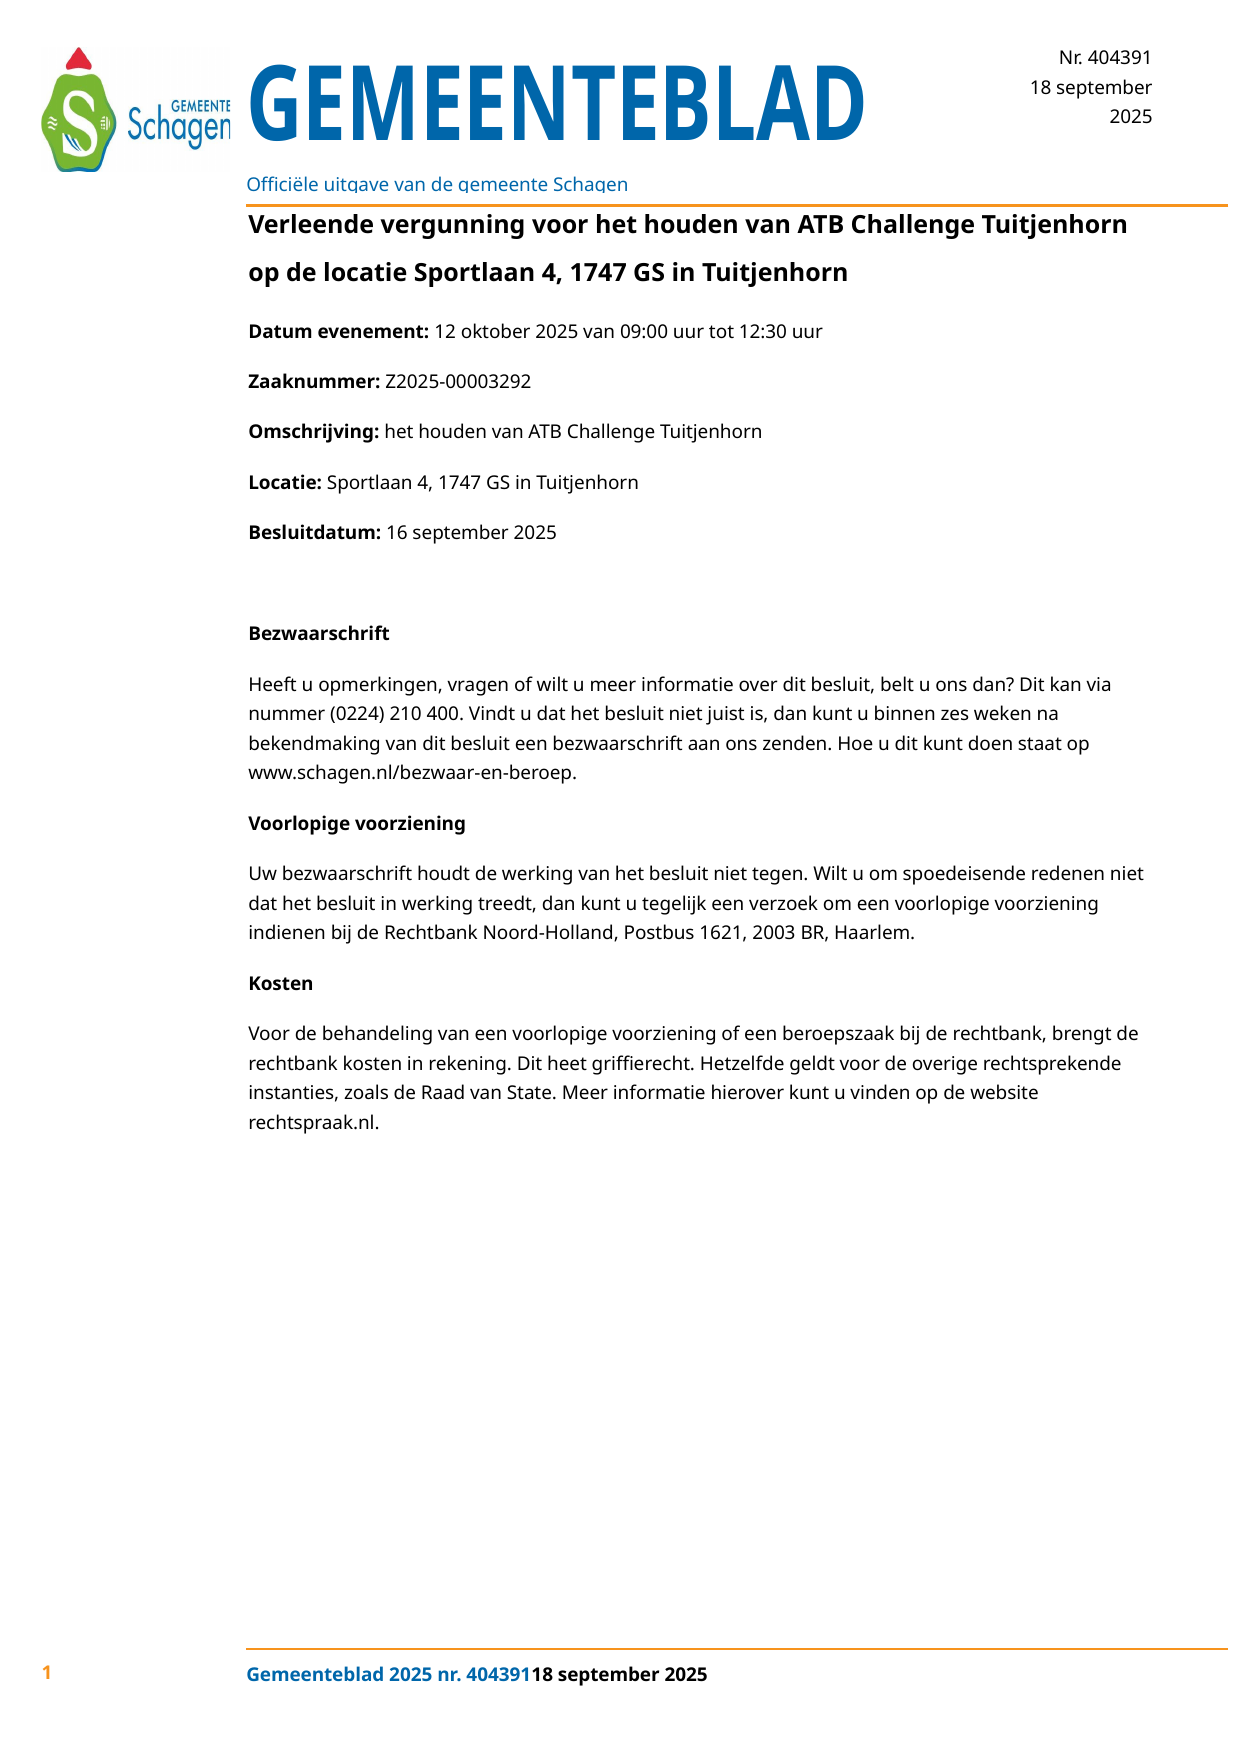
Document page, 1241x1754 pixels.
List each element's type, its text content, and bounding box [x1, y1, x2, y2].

text Voor de behandeling van een voorlopige voorziening of een beroepszaak bij de rechtbank, brengt de rechtbank kosten in rekening. Dit heet griffierecht. Hetzelfde geldt voor de overige rechtsprekende instanties, zoals de Raad van State. Meer informatie hierover kunt u vinden op de website rechtspraak.nl. [248, 1020, 1152, 1135]
text Bezwaarschrift [248, 620, 1152, 646]
text Omschrijving: het houden van ATB Challenge Tuitjenhorn [248, 419, 1152, 444]
text Kosten [248, 970, 1152, 996]
text Heeft u opmerkingen, vragen of wilt u meer informatie over dit besluit, belt u ons dan? Dit kan via nummer (0224) 210 400. Vindt u dat het besluit niet juist is, dan kunt u binnen zes weken na bekendmaking van dit besluit een bezwaarschrift aan ons zenden. Hoe u dit kunt doen staat op www.schagen.nl/bezwaar-en-beroep. [248, 671, 1152, 785]
text Voorlopige voorziening [248, 810, 1152, 836]
text Locatie: Sportlaan 4, 1747 GS in Tuitjenhorn [248, 469, 1152, 495]
text Zaaknummer: Z2025-00003292 [248, 368, 1152, 394]
text Verleende vergunning voor het houden van ATB Challenge Tuitjenhorn op de locatie Sportlaan 4, 1747 GS in Tuitjenhorn [248, 207, 1152, 288]
text Datum evenement: 12 oktober 2025 van 09:00 uur tot 12:30 uur [248, 318, 1152, 344]
picture [41, 47, 231, 172]
text Besluitdatum: 16 september 2025 [248, 519, 1152, 545]
text Uw bezwaarschrift houdt de werking van het besluit niet tegen. Wilt u om spoedeisende redenen niet dat het besluit in werking treedt, dan kunt u tegelijk een verzoek om een voorlopige voorziening indienen bij de Rechtbank Noord-Holland, Postbus 1621, 2003 BR, Haarlem. [248, 860, 1152, 945]
